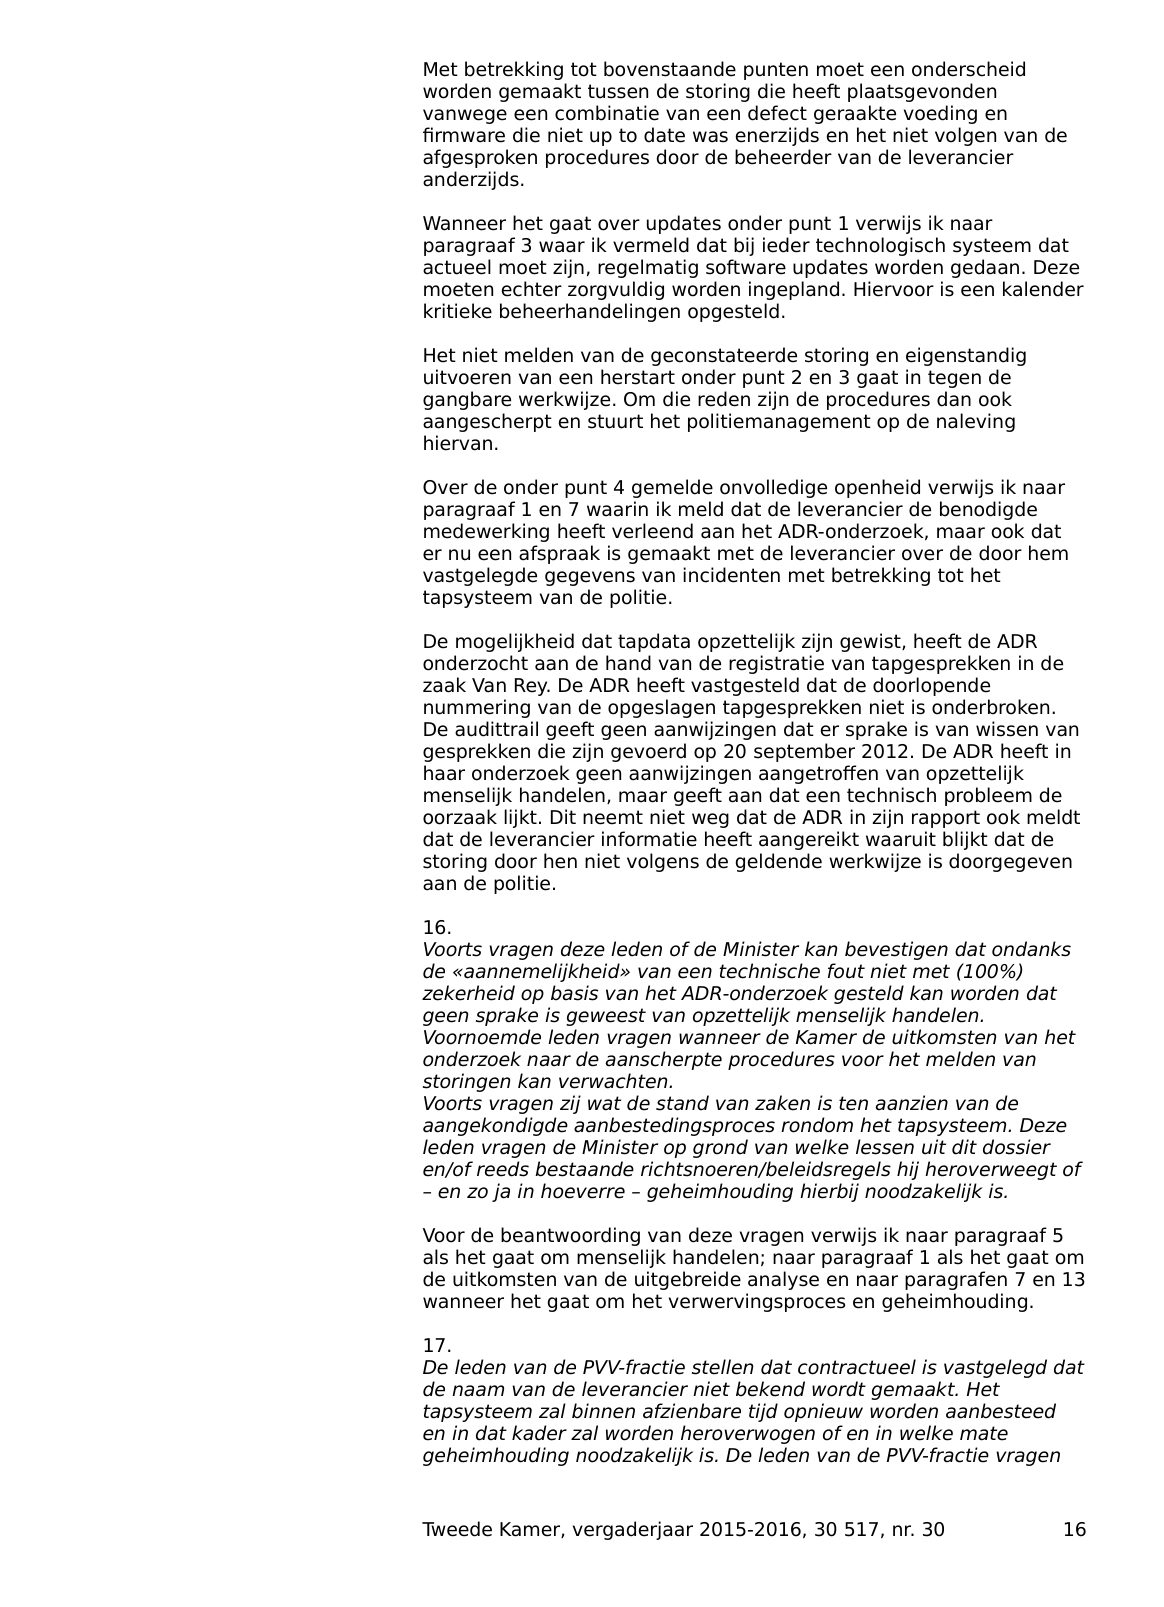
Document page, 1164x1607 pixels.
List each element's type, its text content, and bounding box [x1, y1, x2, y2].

text Voorts vragen zij wat de stand van zaken is ten aanzien van de aangekondigde aanbestedingsproces rondom het tapsysteem. Deze leden vragen de Minister op grond van welke lessen uit dit dossier en/of reeds bestaande richtsnoeren/beleidsregels hij heroverweegt of – en zo ja in hoeverre – geheimhouding hierbij noodzakelijk is. [422, 1093, 1087, 1203]
text Voor de beantwoording van deze vragen verwijs ik naar paragraaf 5 als het gaat om menselijk handelen; naar paragraaf 1 als het gaat om de uitkomsten van de uitgebreide analyse en naar paragrafen 7 en 13 wanneer het gaat om het verwervingsproces en geheimhouding. [422, 1225, 1087, 1313]
text Voorts vragen deze leden of de Minister kan bevestigen dat ondanks de «aannemelijkheid» van een technische fout niet met (100%) zekerheid op basis van het ADR-onderzoek gesteld kan worden dat geen sprake is geweest van opzettelijk menselijk handelen. [422, 939, 1087, 1027]
text Over de onder punt 4 gemelde onvolledige openheid verwijs ik naar paragraaf 1 en 7 waarin ik meld dat de leverancier de benodigde medewerking heeft verleend aan het ADR-onderzoek, maar ook dat er nu een afspraak is gemaakt met de leverancier over de door hem vastgelegde gegevens van incidenten met betrekking tot het tapsysteem van de politie. [422, 477, 1087, 609]
text Het niet melden van de geconstateerde storing en eigenstandig uitvoeren van een herstart onder punt 2 en 3 gaat in tegen de gangbare werkwijze. Om die reden zijn de procedures dan ook aangescherpt en stuurt het politiemanagement op de naleving hiervan. [422, 345, 1087, 455]
text Wanneer het gaat over updates onder punt 1 verwijs ik naar paragraaf 3 waar ik vermeld dat bij ieder technologisch systeem dat actueel moet zijn, regelmatig software updates worden gedaan. Deze moeten echter zorgvuldig worden ingepland. Hiervoor is een kalender kritieke beheerhandelingen opgesteld. [422, 213, 1087, 323]
text Voornoemde leden vragen wanneer de Kamer de uitkomsten van het onderzoek naar de aanscherpte procedures voor het melden van storingen kan verwachten. [422, 1027, 1087, 1093]
text 17. [422, 1335, 1087, 1357]
text De leden van de PVV-fractie stellen dat contractueel is vastgelegd dat de naam van de leverancier niet bekend wordt gemaakt. Het tapsysteem zal binnen afzienbare tijd opnieuw worden aanbesteed en in dat kader zal worden heroverwogen of en in welke mate geheimhouding noodzakelijk is. De leden van de PVV-fractie vragen [422, 1357, 1087, 1467]
text 16. [422, 917, 1087, 939]
text De mogelijkheid dat tapdata opzettelijk zijn gewist, heeft de ADR onderzocht aan de hand van de registratie van tapgesprekken in de zaak Van Rey. De ADR heeft vastgesteld dat de doorlopende nummering van de opgeslagen tapgesprekken niet is onderbroken. De audittrail geeft geen aanwijzingen dat er sprake is van wissen van gesprekken die zijn gevoerd op 20 september 2012. De ADR heeft in haar onderzoek geen aanwijzingen aangetroffen van opzettelijk menselijk handelen, maar geeft aan dat een technisch probleem de oorzaak lijkt. Dit neemt niet weg dat de ADR in zijn rapport ook meldt dat de leverancier informatie heeft aangereikt waaruit blijkt dat de storing door hen niet volgens de geldende werkwijze is doorgegeven aan de politie. [422, 631, 1087, 895]
text Met betrekking tot bovenstaande punten moet een onderscheid worden gemaakt tussen de storing die heeft plaatsgevonden vanwege een combinatie van een defect geraakte voeding en firmware die niet up to date was enerzijds en het niet volgen van de afgesproken procedures door de beheerder van de leverancier anderzijds. [422, 59, 1087, 191]
